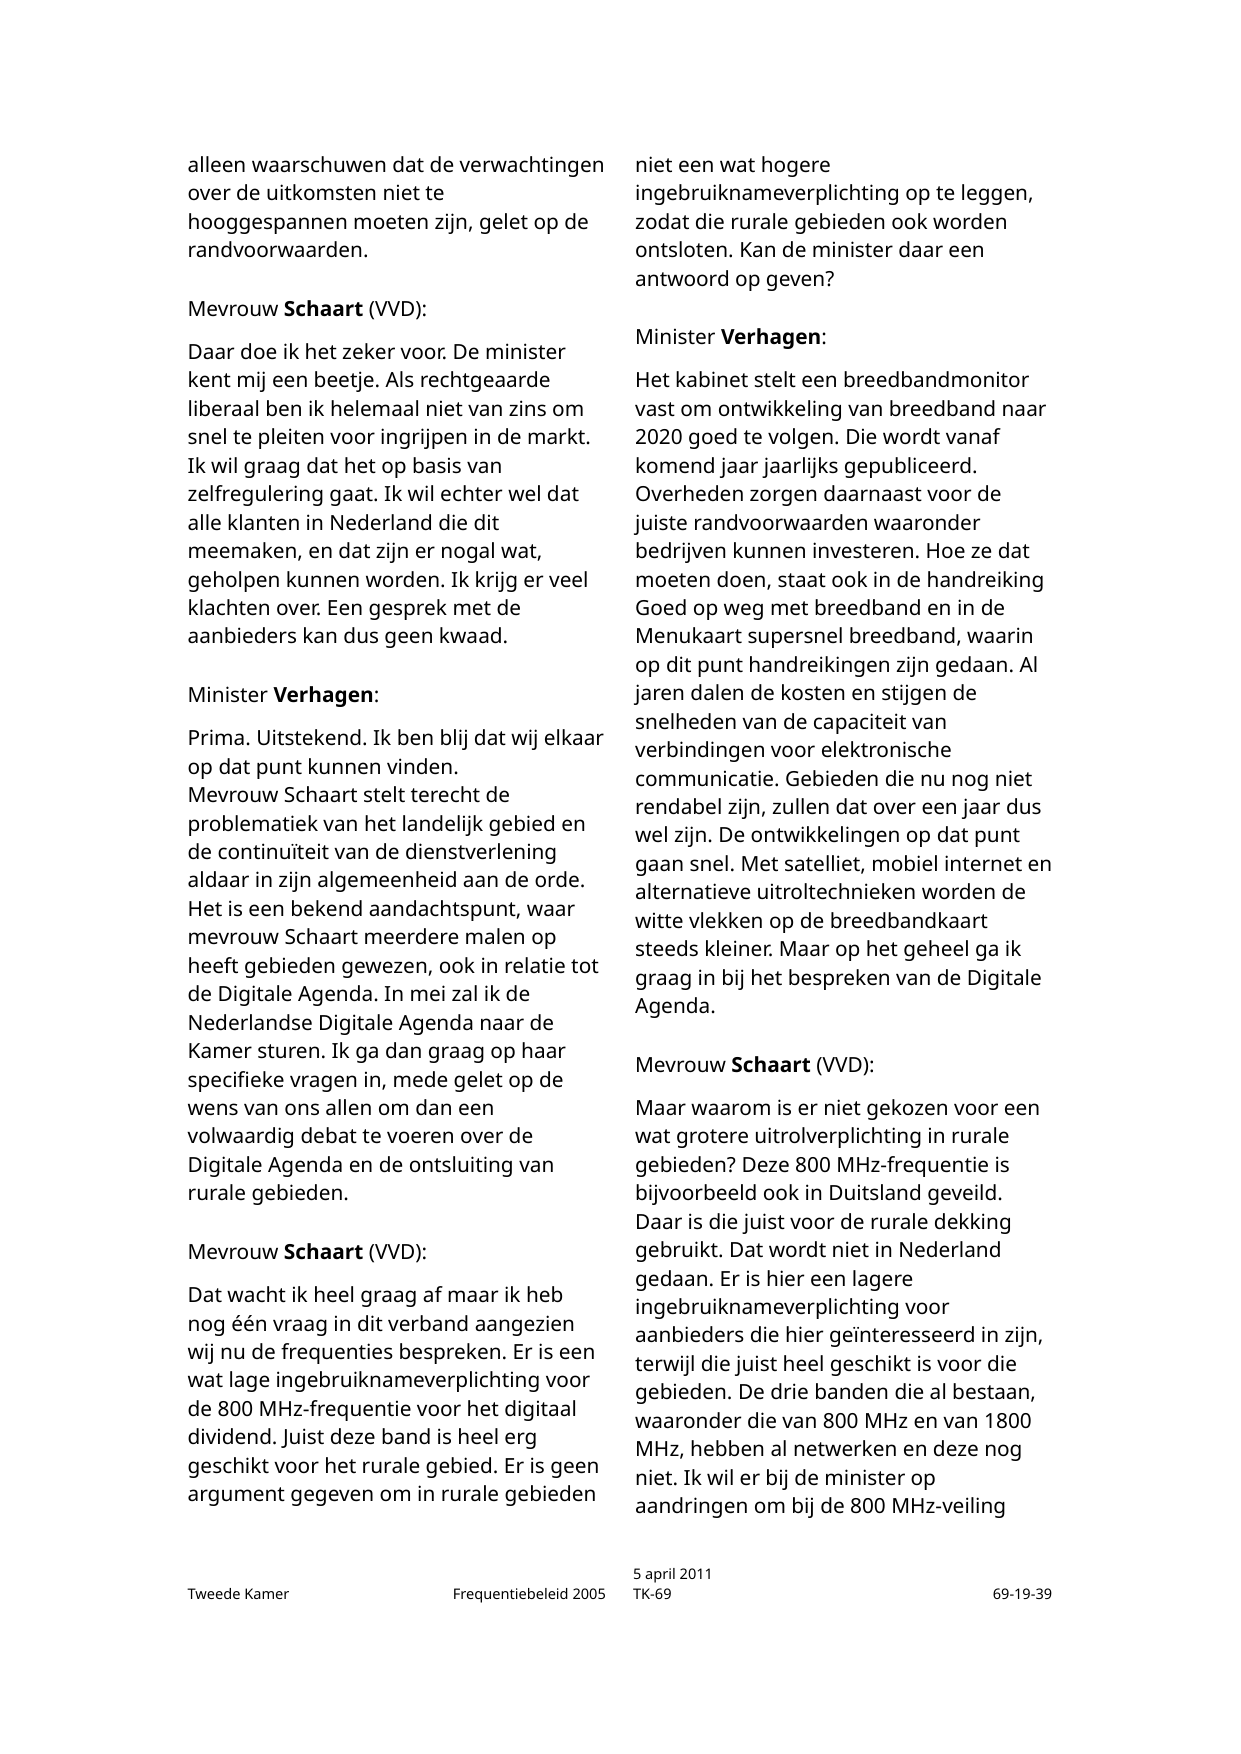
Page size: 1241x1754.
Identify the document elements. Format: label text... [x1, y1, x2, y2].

text niet een wat hogere ingebruiknameverplichting op te leggen, zodat die rurale gebieden ook worden ontsloten. Kan de minister daar een antwoord op geven? [635, 150, 1053, 292]
text Mevrouw Schaart (VVD): [187, 294, 605, 322]
text Mevrouw Schaart (VVD): [187, 1237, 605, 1265]
text Maar waarom is er niet gekozen voor een wat grotere uitrolverplichting in rurale gebieden? Deze 800 MHz-frequentie is bijvoorbeeld ook in Duitsland geveild. Daar is die juist voor de rurale dekking gebruikt. Dat wordt niet in Nederland gedaan. Er is hier een lagere ingebruiknameverplichting voor aanbieders die hier geïnteresseerd in zijn, terwijl die juist heel geschikt is voor die gebieden. De drie banden die al bestaan, waaronder die van 800 MHz en van 1800 MHz, hebben al netwerken en deze nog niet. Ik wil er bij de minister op aandringen om bij de 800 MHz-veiling [635, 1093, 1053, 1520]
text Mevrouw Schaart (VVD): [635, 1050, 1053, 1078]
text Dat wacht ik heel graag af maar ik heb nog één vraag in dit verband aangezien wij nu de frequenties bespreken. Er is een wat lage ingebruiknameverplichting voor de 800 MHz-frequentie voor het digitaal dividend. Juist deze band is heel erg geschikt voor het rurale gebied. Er is geen argument gegeven om in rurale gebieden [187, 1280, 605, 1508]
text alleen waarschuwen dat de verwachtingen over de uitkomsten niet te hooggespannen moeten zijn, gelet op de randvoorwaarden. [187, 150, 605, 264]
text Mevrouw Schaart stelt terecht de problematiek van het landelijk gebied en de continuïteit van de dienstverlening aldaar in zijn algemeenheid aan de orde. Het is een bekend aandachtspunt, waar mevrouw Schaart meerdere malen op heeft gebieden gewezen, ook in relatie tot de Digitale Agenda. In mei zal ik de Nederlandse Digitale Agenda naar de Kamer sturen. Ik ga dan graag op haar specifieke vragen in, mede gelet op de wens van ons allen om dan een volwaardig debat te voeren over de Digitale Agenda en de ontsluiting van rurale gebieden. [187, 780, 605, 1207]
text Minister Verhagen: [635, 322, 1053, 351]
text Prima. Uitstekend. Ik ben blij dat wij elkaar op dat punt kunnen vinden. [187, 723, 605, 780]
text Minister Verhagen: [187, 680, 605, 708]
text Daar doe ik het zeker voor. De minister kent mij een beetje. Als rechtgeaarde liberaal ben ik helemaal niet van zins om snel te pleiten voor ingrijpen in de markt. Ik wil graag dat het op basis van zelfregulering gaat. Ik wil echter wel dat alle klanten in Nederland die dit meemaken, en dat zijn er nogal wat, geholpen kunnen worden. Ik krijg er veel klachten over. Een gesprek met de aanbieders kan dus geen kwaad. [187, 337, 605, 650]
text Het kabinet stelt een breedbandmonitor vast om ontwikkeling van breedband naar 2020 goed te volgen. Die wordt vanaf komend jaar jaarlijks gepubliceerd. Overheden zorgen daarnaast voor de juiste randvoorwaarden waaronder bedrijven kunnen investeren. Hoe ze dat moeten doen, staat ook in de handreiking Goed op weg met breedband en in de Menukaart supersnel breedband, waarin op dit punt handreikingen zijn gedaan. Al jaren dalen de kosten en stijgen de snelheden van de capaciteit van verbindingen voor elektronische communicatie. Gebieden die nu nog niet rendabel zijn, zullen dat over een jaar dus wel zijn. De ontwikkelingen op dat punt gaan snel. Met satelliet, mobiel internet en alternatieve uitroltechnieken worden de witte vlekken op de breedbandkaart steeds kleiner. Maar op het geheel ga ik graag in bij het bespreken van de Digitale Agenda. [635, 366, 1053, 1020]
